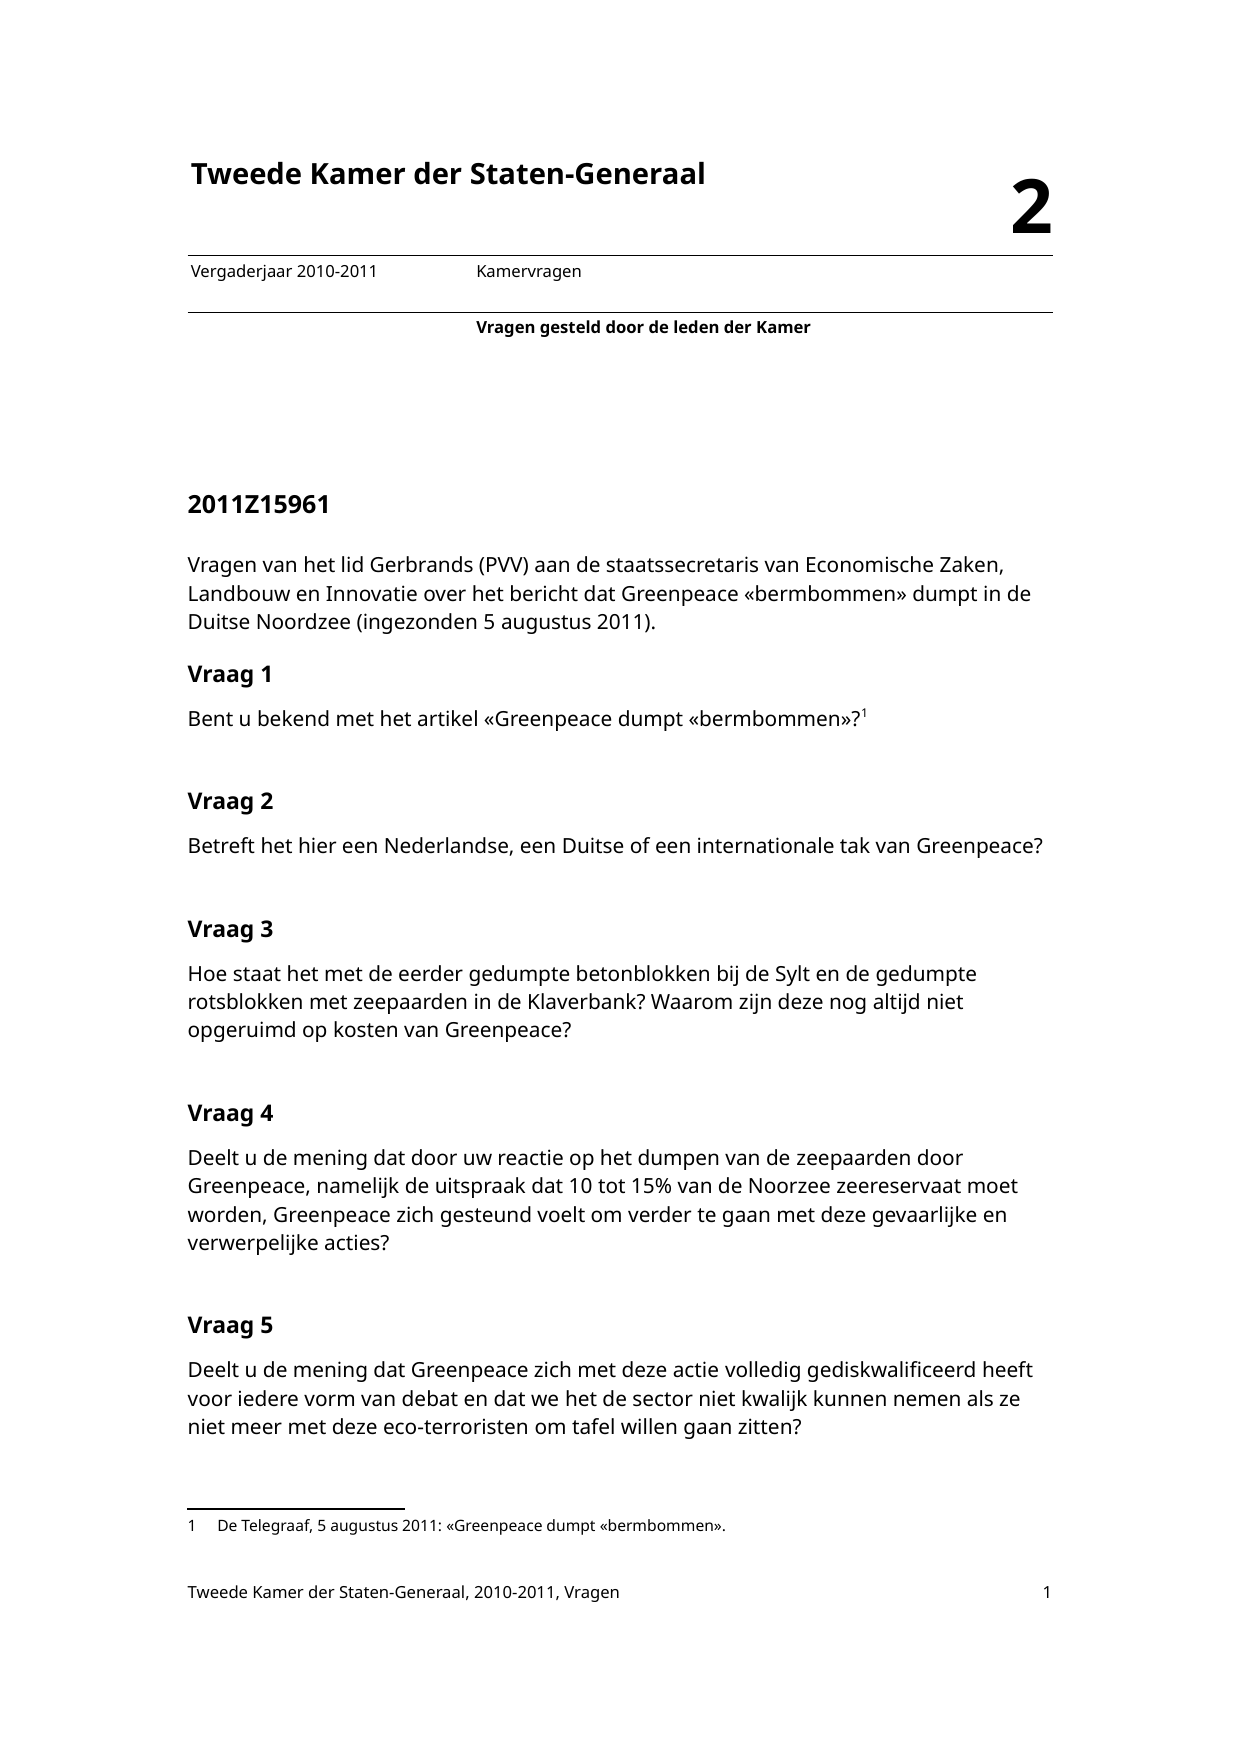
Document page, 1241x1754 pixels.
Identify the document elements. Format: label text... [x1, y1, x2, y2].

subtitle Vraag 4 [187, 1097, 1053, 1128]
text Hoe staat het met de eerder gedumpte betonblokken bij de Sylt en de gedumpte rotsblokken met zeepaarden in de Klaverbank? Waarom zijn deze nog altijd niet opgeruimd op kosten van Greenpeace? [187, 959, 1053, 1044]
subtitle Vraag 1 [187, 658, 1053, 689]
text 2011Z15961 [187, 487, 1053, 521]
table_cell Vragen gesteld door de leden der Kamer [473, 313, 1053, 339]
text Deelt u de mening dat Greenpeace zich met deze actie volledig gediskwalificeerd heeft voor iedere vorm van debat en dat we het de sector niet kwalijk kunnen nemen als ze niet meer met deze eco-terroristen om tafel willen gaan zitten? [187, 1355, 1053, 1441]
text Bent u bekend met het artikel «Greenpeace dumpt «bermbommen»? [187, 704, 1053, 733]
text Vragen van het lid Gerbrands (PVV) aan de staatssecretaris van Economische Zaken, Landbouw en Innovatie over het bericht dat Greenpeace «bermbommen» dumpt in de Duitse Noordzee (ingezonden 5 augustus 2011). [187, 550, 1053, 636]
table_cell [188, 313, 473, 339]
text Deelt u de mening dat door uw reactie op het dumpen van de zeepaarden door Greenpeace, namelijk de uitspraak dat 10 tot 15% van de Noorzee zeereservaat moet worden, Greenpeace zich gesteund voelt om verder te gaan met deze gevaarlijke en verwerpelijke acties? [187, 1143, 1053, 1257]
text Betreft het hier een Nederlandse, een Duitse of een internationale tak van Greenpeace? [187, 832, 1053, 860]
subtitle Vraag 2 [187, 785, 1053, 817]
table_cell Vergaderjaar 2010-2011 [188, 256, 473, 312]
subtitle Vraag 5 [187, 1309, 1053, 1340]
subtitle Vraag 3 [187, 912, 1053, 944]
table_header 2 [880, 150, 1053, 255]
table_cell Kamervragen [473, 256, 1053, 312]
table_header Tweede Kamer der Staten-Generaal [188, 150, 879, 255]
text De Telegraaf, 5 augustus 2011: «Greenpeace dumpt «bermbommen». [187, 1508, 1053, 1536]
